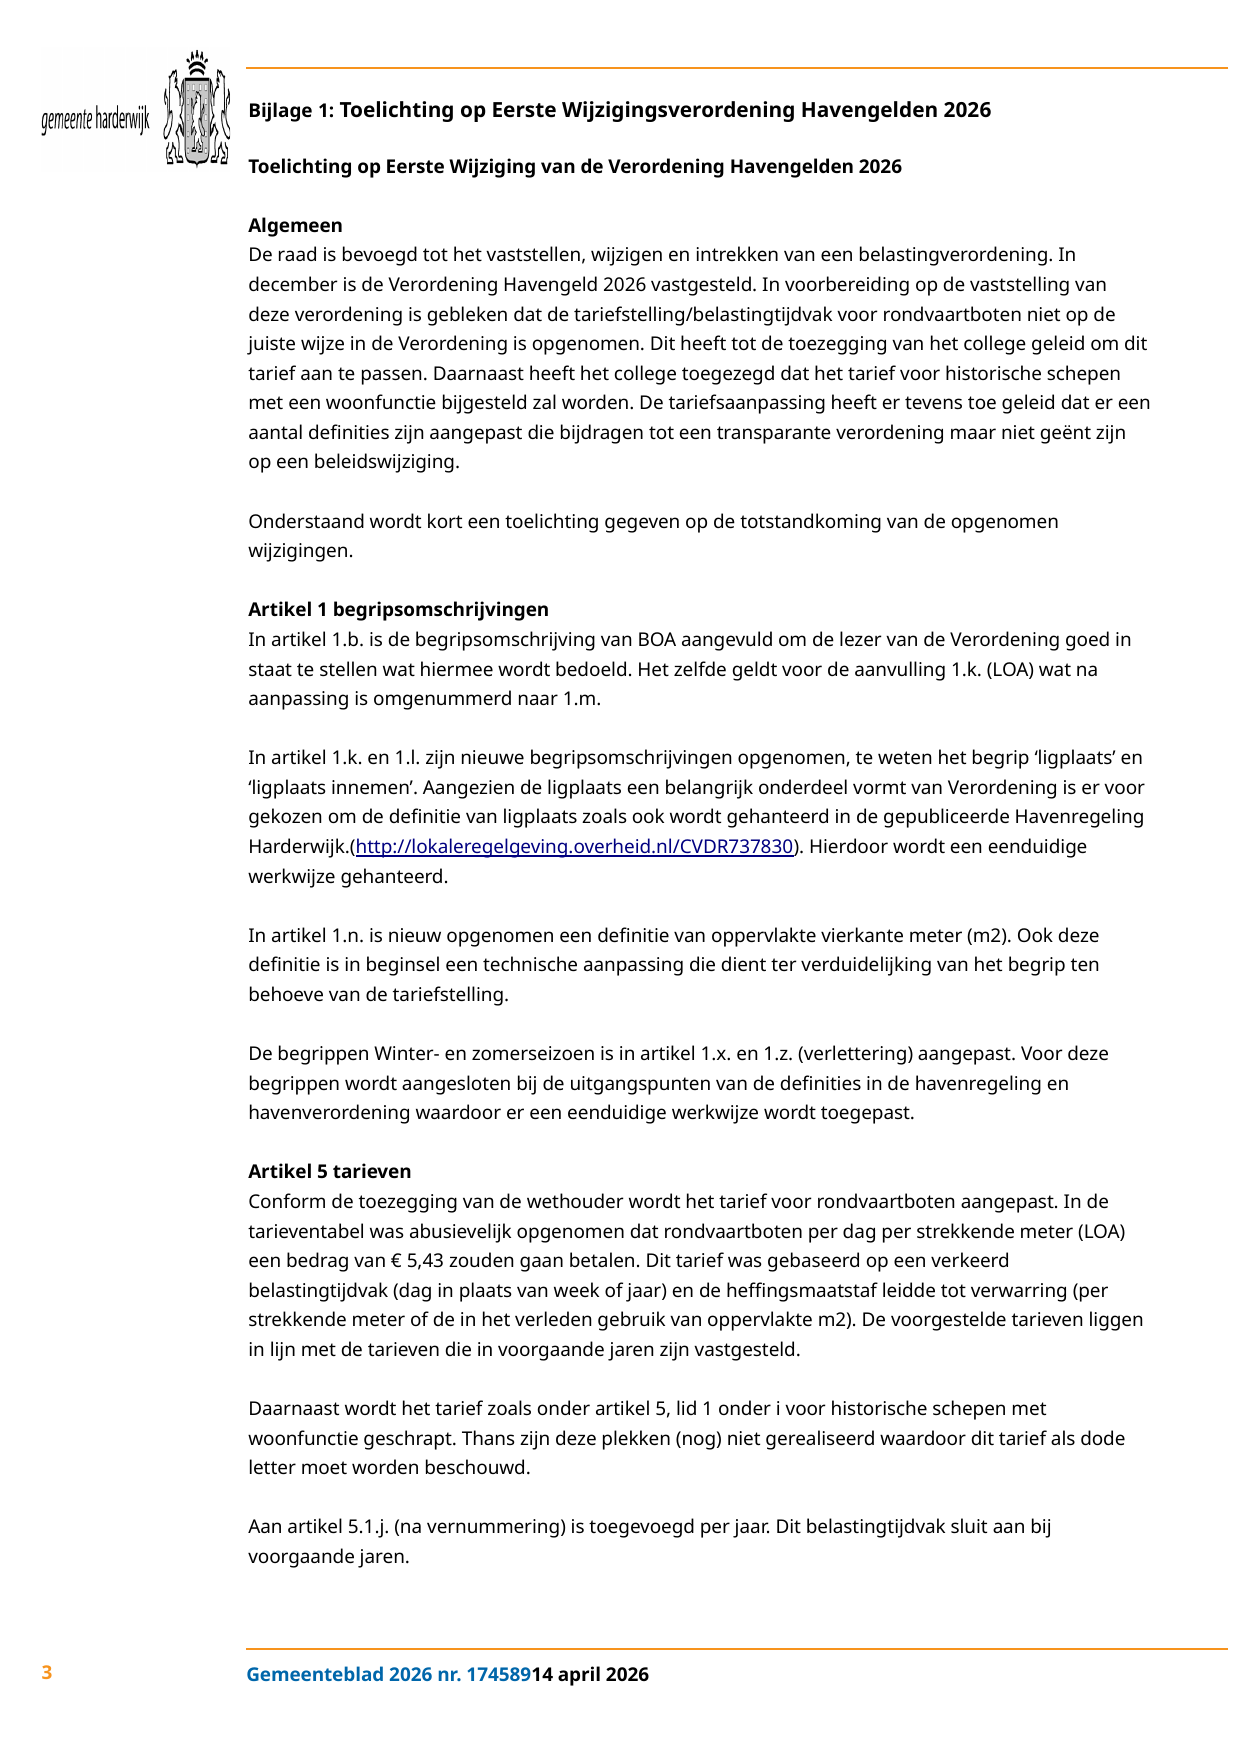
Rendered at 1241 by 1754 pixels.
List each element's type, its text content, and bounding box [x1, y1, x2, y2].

text Daarnaast wordt het tarief zoals onder artikel 5, lid 1 onder i voor historische schepen met woonfunctie geschrapt. Thans zijn deze plekken (nog) niet gerealiseerd waardoor dit tarief als dode letter moet worden beschouwd. [248, 1395, 1152, 1480]
text In artikel 1.b. is de begripsomschrijving van BOA aangevuld om de lezer van de Verordening goed in staat te stellen wat hiermee wordt bedoeld. Het zelfde geldt voor de aanvulling 1.k. (LOA) wat na aanpassing is omgenummerd naar 1.m. [248, 626, 1152, 711]
text De raad is bevoegd tot het vaststellen, wijzigen en intrekken van een belastingverordening. In december is de Verordening Havengeld 2026 vastgesteld. In voorbereiding op de vaststelling van deze verordening is gebleken dat de tariefstelling/belastingtijdvak voor rondvaartboten niet op de juiste wijze in de Verordening is opgenomen. Dit heeft tot de toezegging van het college geleid om dit tarief aan te passen. Daarnaast heeft het college toegezegd dat het tarief voor historische schepen met een woonfunctie bijgesteld zal worden. De tariefsaanpassing heeft er tevens toe geleid dat er een aantal definities zijn aangepast die bijdragen tot een transparante verordening maar niet geënt zijn op een beleidswijziging. [248, 242, 1152, 474]
text In artikel 1.k. en 1.l. zijn nieuwe begripsomschrijvingen opgenomen, te weten het begrip ‘ligplaats’ en ‘ligplaats innemen’. Aangezien de ligplaats een belangrijk onderdeel vormt van Verordening is er voor gekozen om de definitie van ligplaats zoals ook wordt gehanteerd in de gepubliceerde Havenregeling Harderwijk.(http://lokaleregelgeving.overheid.nl/CVDR737830). Hierdoor wordt een eenduidige werkwijze gehanteerd. [248, 744, 1152, 889]
text Onderstaand wordt kort een toelichting gegeven op de totstandkoming van de opgenomen wijzigingen. [248, 508, 1152, 563]
text Conform de toezegging van de wethouder wordt het tarief voor rondvaartboten aangepast. In de tarieventabel was abusievelijk opgenomen dat rondvaartboten per dag per strekkende meter (LOA) een bedrag van € 5,43 zouden gaan betalen. Dit tarief was gebaseerd op een verkeerd belastingtijdvak (dag in plaats van week of jaar) en de heffingsmaatstaf leidde tot verwarring (per strekkende meter of de in het verleden gebruik van oppervlakte m2). De voorgestelde tarieven liggen in lijn met de tarieven die in voorgaande jaren zijn vastgesteld. [248, 1188, 1152, 1362]
text Aan artikel 5.1.j. (na vernummering) is toegevoegd per jaar. Dit belastingtijdvak sluit aan bij voorgaande jaren. [248, 1514, 1152, 1569]
text De begrippen Winter- en zomerseizoen is in artikel 1.x. en 1.z. (verlettering) aangepast. Voor deze begrippen wordt aangesloten bij de uitgangspunten van de definities in de havenregeling en havenverordening waardoor er een eenduidige werkwijze wordt toegepast. [248, 1040, 1152, 1125]
text Artikel 5 tarieven [248, 1159, 1152, 1184]
text Artikel 1 begripsomschrijvingen [248, 597, 1152, 622]
text In artikel 1.n. is nieuw opgenomen een definitie van oppervlakte vierkante meter (m2). Ook deze definitie is in beginsel een technische aanpassing die dient ter verduidelijking van het begrip ten behoeve van de tariefstelling. [248, 922, 1152, 1007]
picture [41, 47, 231, 172]
text Toelichting op Eerste Wijziging van de Verordening Havengelden 2026 [248, 153, 1152, 179]
text Bijlage 1: Toelichting op Eerste Wijzigingsverordening Havengelden 2026 [248, 95, 1152, 123]
text Algemeen [248, 212, 1152, 238]
